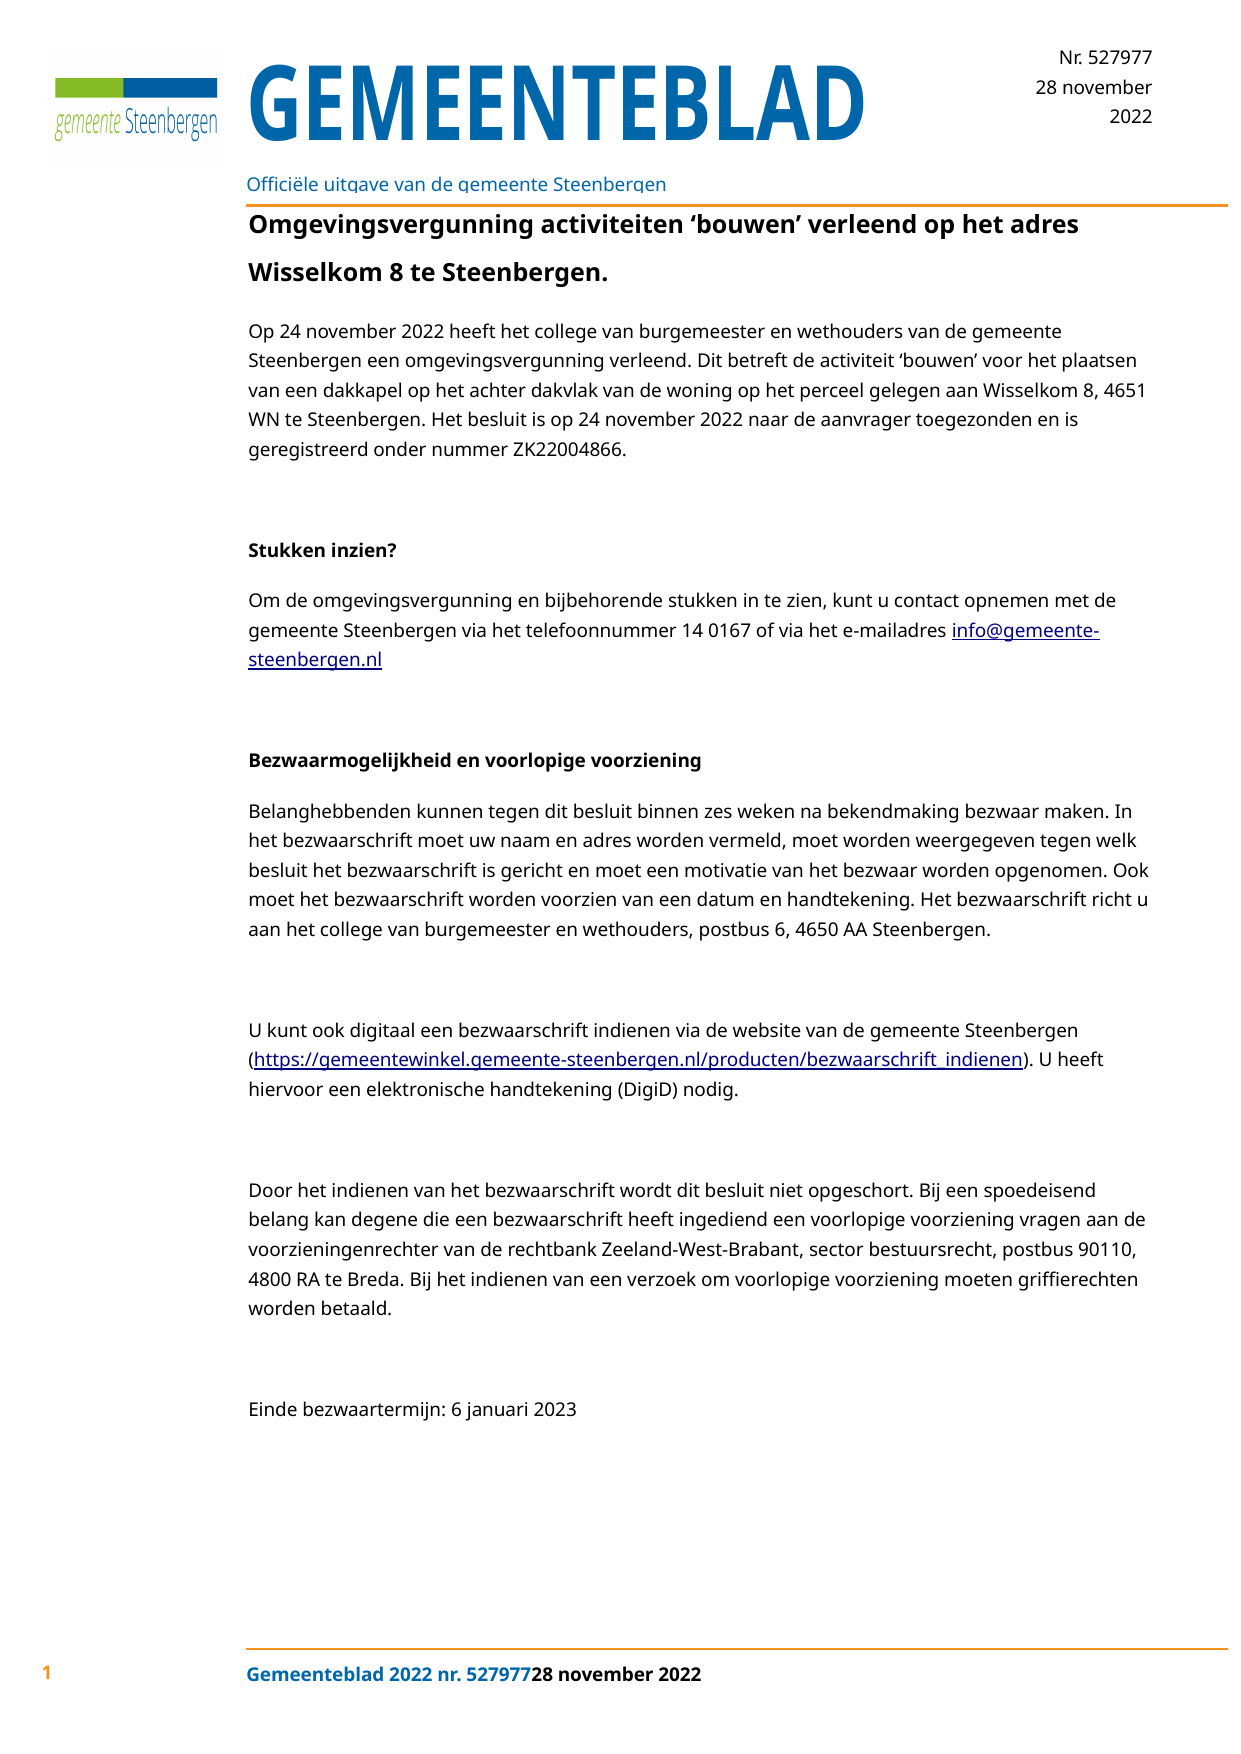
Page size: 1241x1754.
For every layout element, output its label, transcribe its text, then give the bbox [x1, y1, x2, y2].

text Belanghebbenden kunnen tegen dit besluit binnen zes weken na bekendmaking bezwaar maken. In het bezwaarschrift moet uw naam en adres worden vermeld, moet worden weergegeven tegen welk besluit het bezwaarschrift is gericht en moet een motivatie van het bezwaar worden opgenomen. Ook moet het bezwaarschrift worden voorzien van een datum en handtekening. Het bezwaarschrift richt u aan het college van burgemeester en wethouders, postbus 6, 4650 AA Steenbergen. [248, 798, 1152, 942]
text U kunt ook digitaal een bezwaarschrift indienen via de website van de gemeente Steenbergen (https://gemeentewinkel.gemeente-steenbergen.nl/producten/bezwaarschrift_indienen). U heeft hiervoor een elektronische handtekening (DigiD) nodig. [248, 1017, 1152, 1102]
text Op 24 november 2022 heeft het college van burgemeester en wethouders van de gemeente Steenbergen een omgevingsvergunning verleend. Dit betreft de activiteit ‘bouwen’ voor het plaatsen van een dakkapel op het achter dakvlak van de woning op het perceel gelegen aan Wisselkom 8, 4651 WN te Steenbergen. Het besluit is op 24 november 2022 naar de aanvrager toegezonden en is geregistreerd onder nummer ZK22004866. [248, 318, 1152, 462]
text Door het indienen van het bezwaarschrift wordt dit besluit niet opgeschort. Bij een spoedeisend belang kan degene die een bezwaarschrift heeft ingediend een voorlopige voorziening vragen aan de voorzieningenrechter van de rechtbank Zeeland-West-Brabant, sector bestuursrecht, postbus 90110, 4800 RA te Breda. Bij het indienen van een verzoek om voorlopige voorziening moeten griffierechten worden betaald. [248, 1177, 1152, 1321]
text Einde bezwaartermijn: 6 januari 2023 [248, 1396, 1152, 1422]
text Omgevingsvergunning activiteiten ‘bouwen’ verleend op het adres Wisselkom 8 te Steenbergen. [248, 207, 1152, 288]
text Stukken inzien? [248, 537, 1152, 563]
text Om de omgevingsvergunning en bijbehorende stukken in te zien, kunt u contact opnemen met de gemeente Steenbergen via het telefoonnummer 14 0167 of via het e-mailadres info@gemeente-steenbergen.nl [248, 587, 1152, 672]
picture [41, 47, 231, 172]
text Bezwaarmogelijkheid en voorlopige voorziening [248, 747, 1152, 773]
